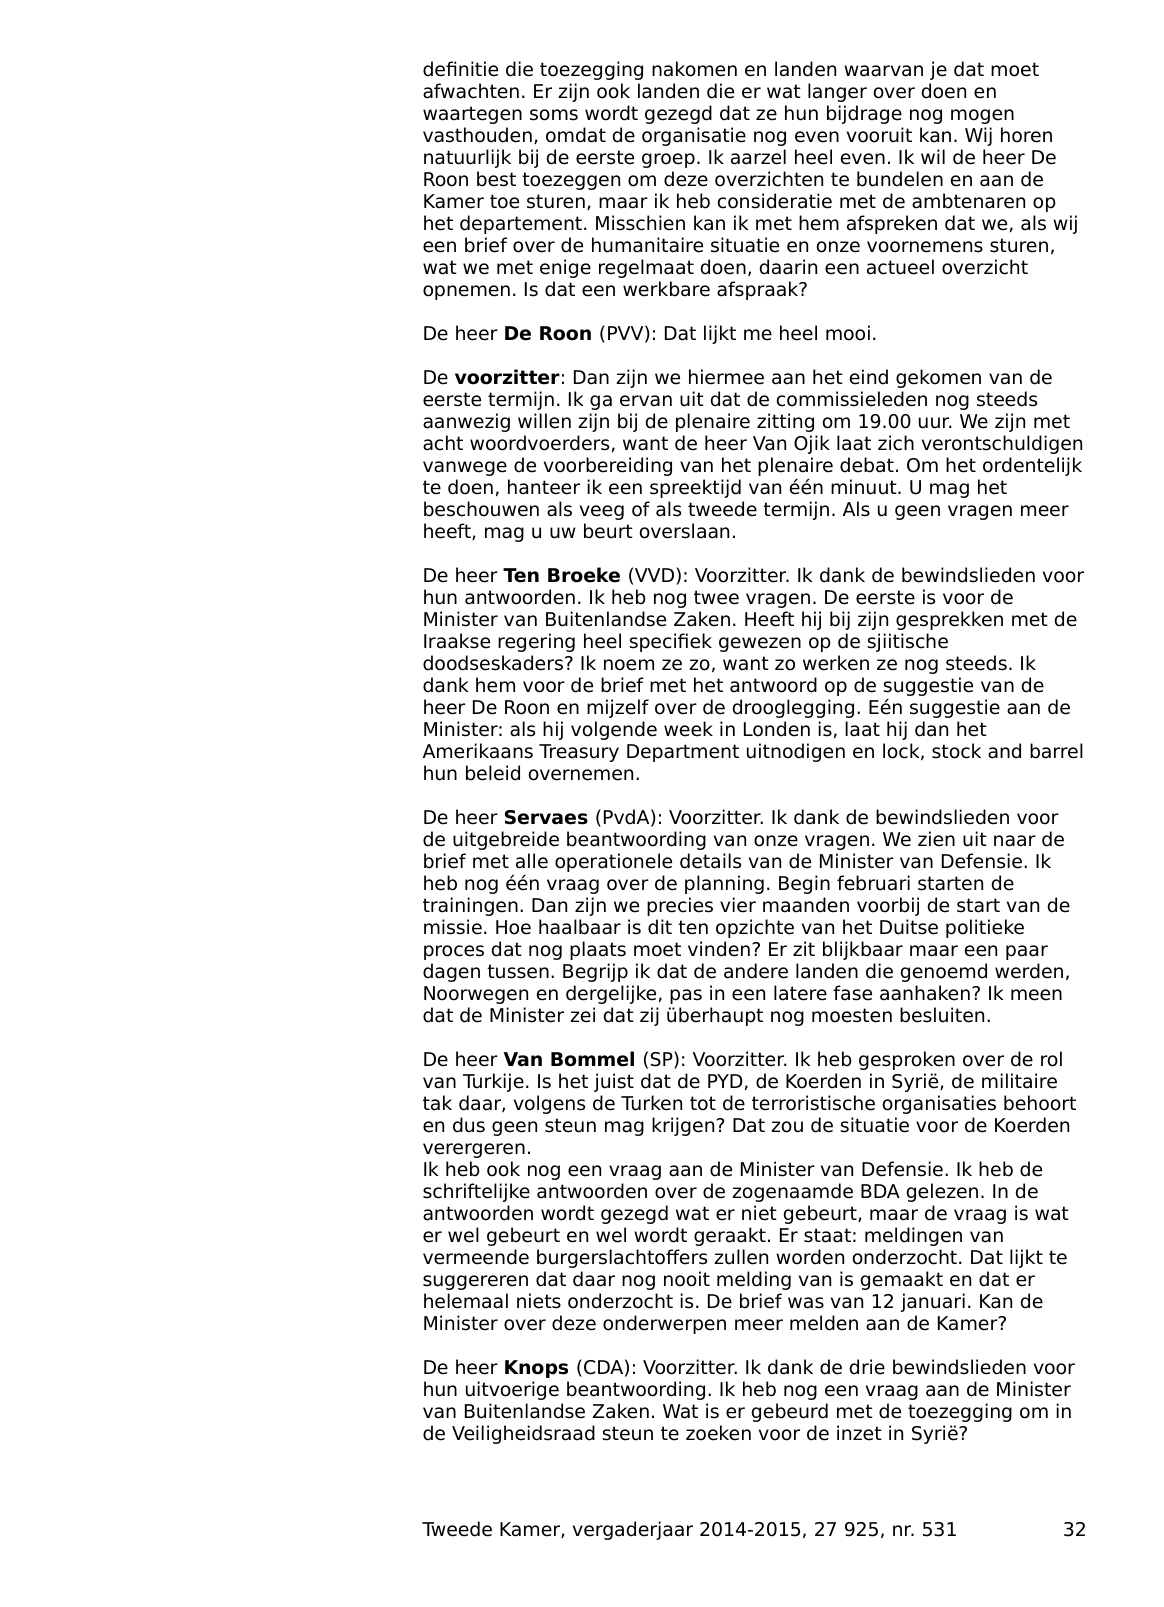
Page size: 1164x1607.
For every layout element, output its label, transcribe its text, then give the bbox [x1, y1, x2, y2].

text De heer De Roon (PVV): Dat lijkt me heel mooi. [422, 323, 1087, 345]
text De heer Van Bommel (SP): Voorzitter. Ik heb gesproken over de rol van Turkije. Is het juist dat de PYD, de Koerden in Syrië, de militaire tak daar, volgens de Turken tot de terroristische organisaties behoort en dus geen steun mag krijgen? Dat zou de situatie voor de Koerden verergeren. [422, 1049, 1087, 1159]
text De heer Ten Broeke (VVD): Voorzitter. Ik dank de bewindslieden voor hun antwoorden. Ik heb nog twee vragen. De eerste is voor de Minister van Buitenlandse Zaken. Heeft hij bij zijn gesprekken met de Iraakse regering heel specifiek gewezen op de sjiitische doodseskaders? Ik noem ze zo, want zo werken ze nog steeds. Ik dank hem voor de brief met het antwoord op de suggestie van de heer De Roon en mijzelf over de drooglegging. Eén suggestie aan de Minister: als hij volgende week in Londen is, laat hij dan het Amerikaans Treasury Department uitnodigen en lock, stock and barrel hun beleid overnemen. [422, 565, 1087, 785]
text De heer Knops (CDA): Voorzitter. Ik dank de drie bewindslieden voor hun uitvoerige beantwoording. Ik heb nog een vraag aan de Minister van Buitenlandse Zaken. Wat is er gebeurd met de toezegging om in de Veiligheidsraad steun te zoeken voor de inzet in Syrië? [422, 1357, 1087, 1445]
text De voorzitter: Dan zijn we hiermee aan het eind gekomen van de eerste termijn. Ik ga ervan uit dat de commissieleden nog steeds aanwezig willen zijn bij de plenaire zitting om 19.00 uur. We zijn met acht woordvoerders, want de heer Van Ojik laat zich verontschuldigen vanwege de voorbereiding van het plenaire debat. Om het ordentelijk te doen, hanteer ik een spreektijd van één minuut. U mag het beschouwen als veeg of als tweede termijn. Als u geen vragen meer heeft, mag u uw beurt overslaan. [422, 367, 1087, 543]
text definitie die toezegging nakomen en landen waarvan je dat moet afwachten. Er zijn ook landen die er wat langer over doen en waartegen soms wordt gezegd dat ze hun bijdrage nog mogen vasthouden, omdat de organisatie nog even vooruit kan. Wij horen natuurlijk bij de eerste groep. Ik aarzel heel even. Ik wil de heer De Roon best toezeggen om deze overzichten te bundelen en aan de Kamer toe sturen, maar ik heb consideratie met de ambtenaren op het departement. Misschien kan ik met hem afspreken dat we, als wij een brief over de humanitaire situatie en onze voornemens sturen, wat we met enige regelmaat doen, daarin een actueel overzicht opnemen. Is dat een werkbare afspraak? [422, 59, 1087, 301]
text De heer Servaes (PvdA): Voorzitter. Ik dank de bewindslieden voor de uitgebreide beantwoording van onze vragen. We zien uit naar de brief met alle operationele details van de Minister van Defensie. Ik heb nog één vraag over de planning. Begin februari starten de trainingen. Dan zijn we precies vier maanden voorbij de start van de missie. Hoe haalbaar is dit ten opzichte van het Duitse politieke proces dat nog plaats moet vinden? Er zit blijkbaar maar een paar dagen tussen. Begrijp ik dat de andere landen die genoemd werden, Noorwegen en dergelijke, pas in een latere fase aanhaken? Ik meen dat de Minister zei dat zij überhaupt nog moesten besluiten. [422, 807, 1087, 1027]
text Ik heb ook nog een vraag aan de Minister van Defensie. Ik heb de schriftelijke antwoorden over de zogenaamde BDA gelezen. In de antwoorden wordt gezegd wat er niet gebeurt, maar de vraag is wat er wel gebeurt en wel wordt geraakt. Er staat: meldingen van vermeende burgerslachtoffers zullen worden onderzocht. Dat lijkt te suggereren dat daar nog nooit melding van is gemaakt en dat er helemaal niets onderzocht is. De brief was van 12 januari. Kan de Minister over deze onderwerpen meer melden aan de Kamer? [422, 1159, 1087, 1335]
